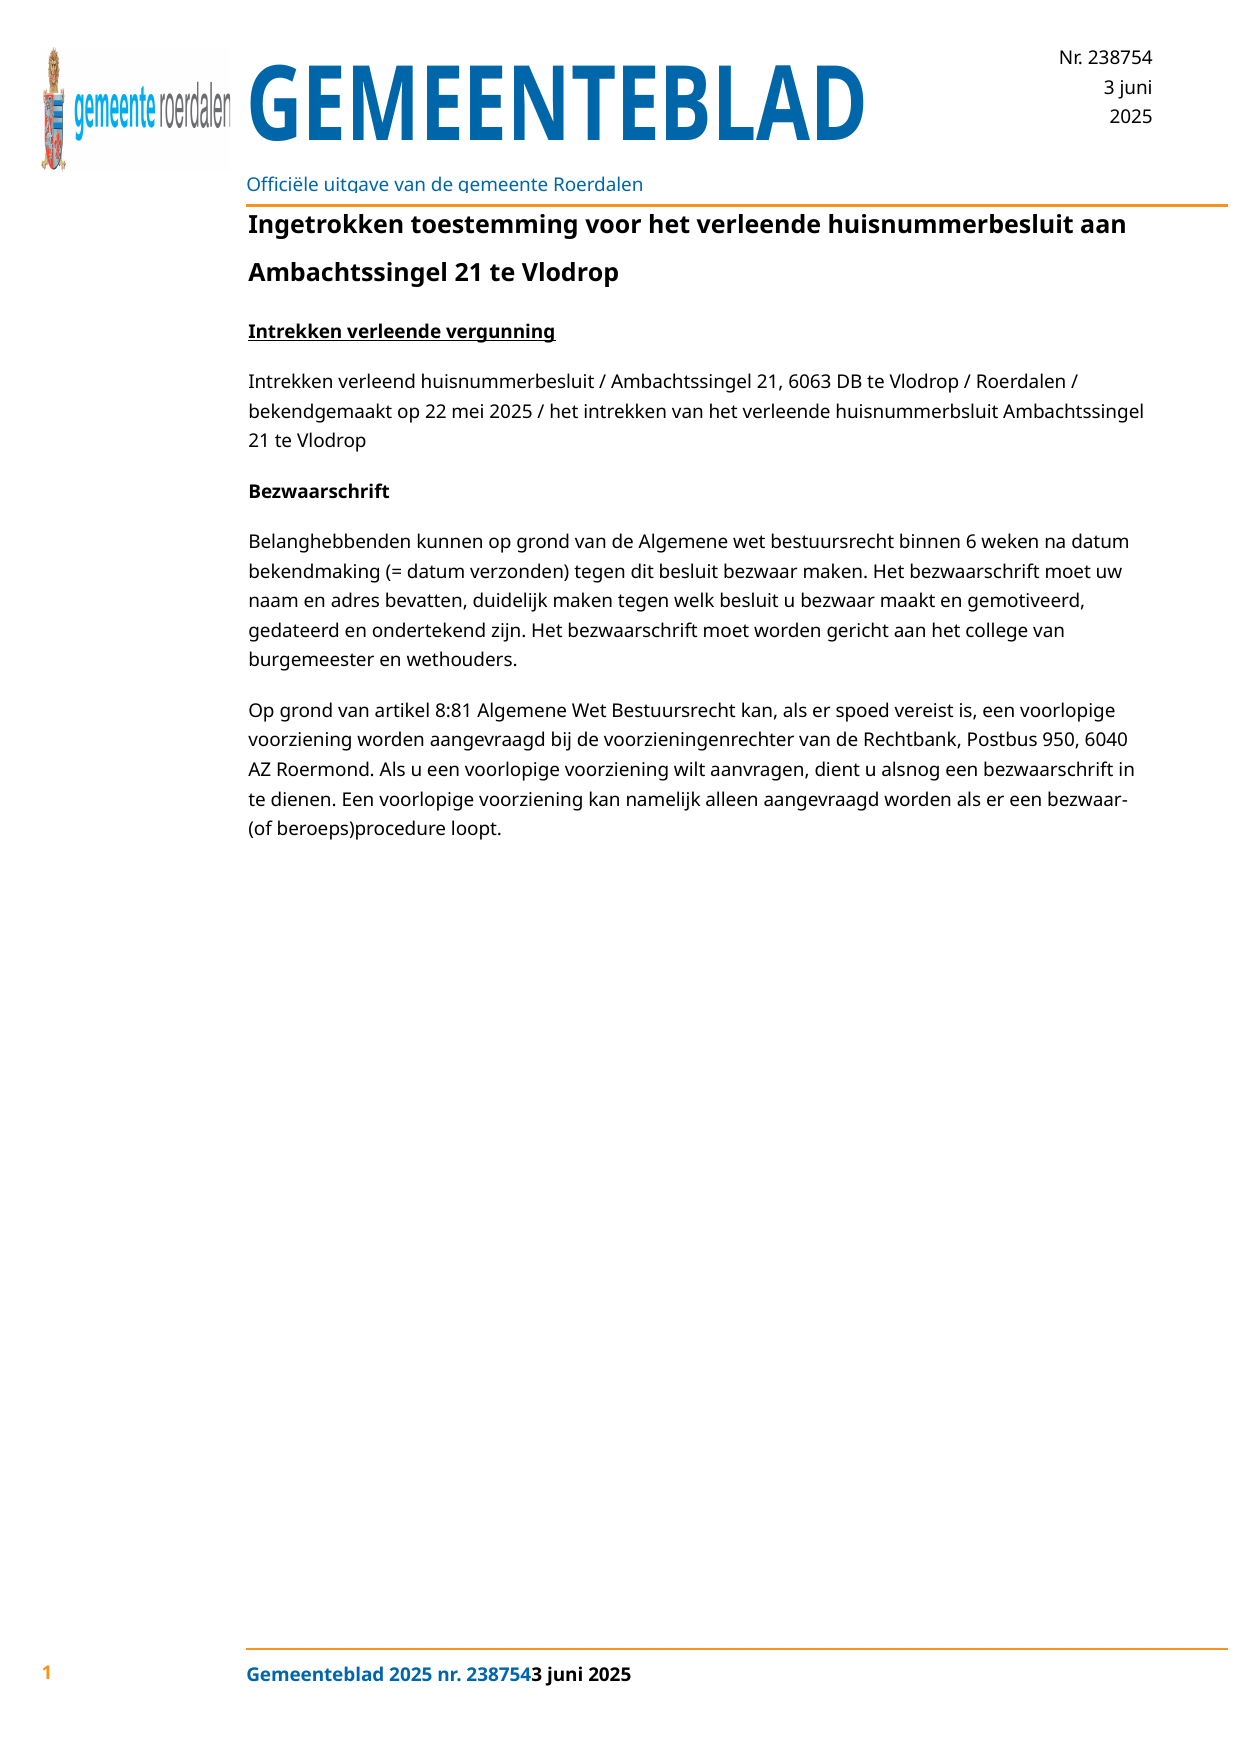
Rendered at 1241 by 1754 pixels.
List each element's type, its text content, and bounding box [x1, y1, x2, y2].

text Intrekken verleend huisnummerbesluit / Ambachtssingel 21, 6063 DB te Vlodrop / Roerdalen / bekendgemaakt op 22 mei 2025 / het intrekken van het verleende huisnummerbsluit Ambachtssingel 21 te Vlodrop [248, 368, 1152, 453]
picture [41, 47, 231, 172]
text Op grond van artikel 8:81 Algemene Wet Bestuursrecht kan, als er spoed vereist is, een voorlopige voorziening worden aangevraagd bij de voorzieningenrechter van de Rechtbank, Postbus 950, 6040 AZ Roermond. Als u een voorlopige voorziening wilt aanvragen, dient u alsnog een bezwaarschrift in te dienen. Een voorlopige voorziening kan namelijk alleen aangevraagd worden als er een bezwaar- (of beroeps)procedure loopt. [248, 697, 1152, 841]
text Belanghebbenden kunnen op grond van de Algemene wet bestuursrecht binnen 6 weken na datum bekendmaking (= datum verzonden) tegen dit besluit bezwaar maken. Het bezwaarschrift moet uw naam en adres bevatten, duidelijk maken tegen welk besluit u bezwaar maakt en gemotiveerd, gedateerd en ondertekend zijn. Het bezwaarschrift moet worden gericht aan het college van burgemeester en wethouders. [248, 528, 1152, 672]
text Bezwaarschrift [248, 478, 1152, 504]
text Ingetrokken toestemming voor het verleende huisnummerbesluit aan Ambachtssingel 21 te Vlodrop [248, 207, 1152, 288]
text Intrekken verleende vergunning [248, 318, 1152, 344]
